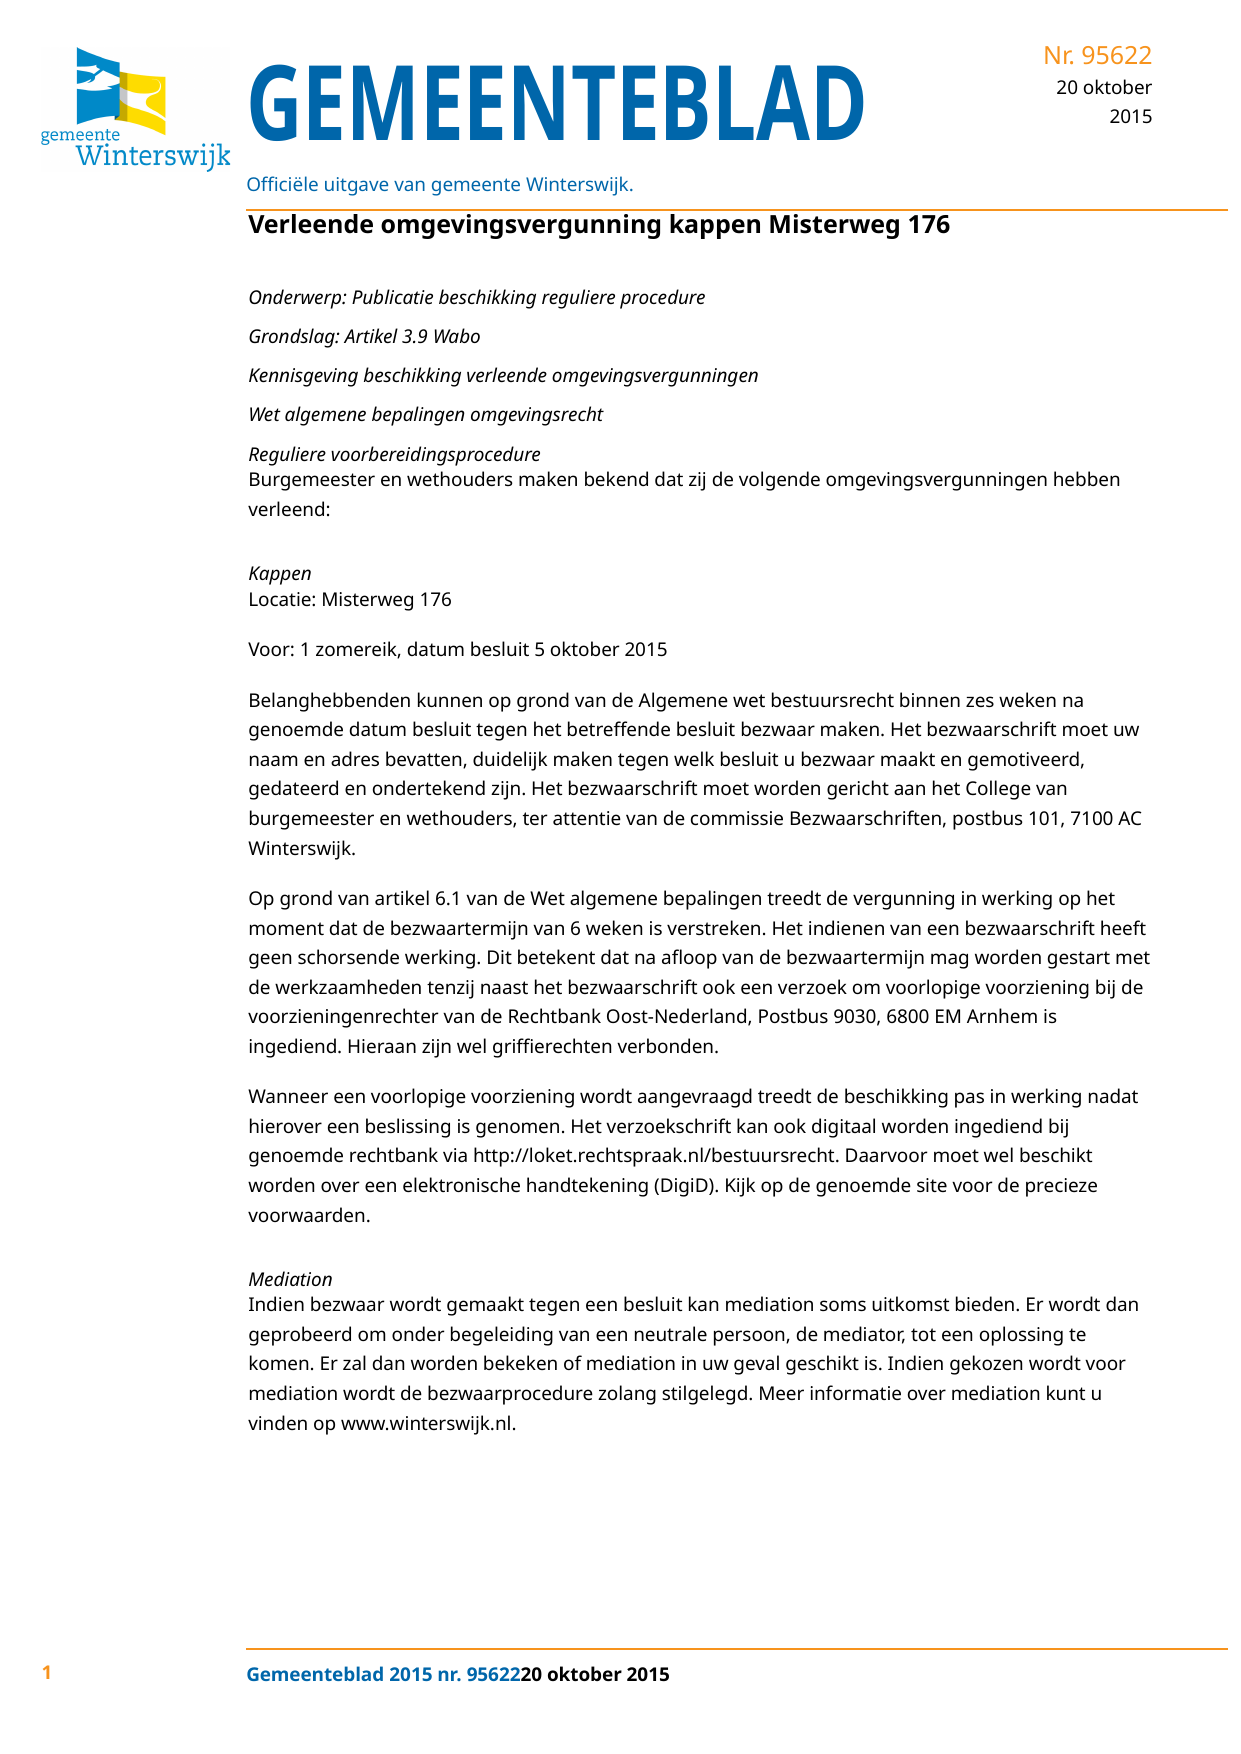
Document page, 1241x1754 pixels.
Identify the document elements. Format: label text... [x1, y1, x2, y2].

text Verleende omgevingsvergunning kappen Misterweg 176 [248, 211, 1152, 241]
text Voor: 1 zomereik, datum besluit 5 oktober 2015 [248, 636, 1152, 662]
picture [41, 47, 231, 172]
text Mediation [248, 1266, 1152, 1291]
text Belanghebbenden kunnen op grond van de Algemene wet bestuursrecht binnen zes weken na genoemde datum besluit tegen het betreffende besluit bezwaar maken. Het bezwaarschrift moet uw naam en adres bevatten, duidelijk maken tegen welk besluit u bezwaar maakt en gemotiveerd, gedateerd en ondertekend zijn. Het bezwaarschrift moet worden gericht aan het College van burgemeester en wethouders, ter attentie van de commissie Bezwaarschriften, postbus 101, 7100 AC Winterswijk. [248, 687, 1152, 860]
text Kennisgeving beschikking verleende omgevingsvergunningen [248, 362, 1152, 388]
text Grondslag: Artikel 3.9 Wabo [248, 323, 1152, 349]
text Indien bezwaar wordt gemaakt tegen een besluit kan mediation soms uitkomst bieden. Er wordt dan geprobeerd om onder begeleiding van een neutrale persoon, de mediator, tot een oplossing te komen. Er zal dan worden bekeken of mediation in uw geval geschikt is. Indien gekozen wordt voor mediation wordt de bezwaarprocedure zolang stilgelegd. Meer informatie over mediation kunt u vinden op www.winterswijk.nl. [248, 1291, 1152, 1436]
text Locatie: Misterweg 176 [248, 586, 1152, 612]
text Wet algemene bepalingen omgevingsrecht [248, 402, 1152, 427]
text Wanneer een voorlopige voorziening wordt aangevraagd treedt de beschikking pas in werking nadat hierover een beslissing is genomen. Het verzoekschrift kan ook digitaal worden ingediend bij genoemde rechtbank via http://loket.rechtspraak.nl/bestuursrecht. Daarvoor moet wel beschikt worden over een elektronische handtekening (DigiD). Kijk op de genoemde site voor de precieze voorwaarden. [248, 1083, 1152, 1227]
text Op grond van artikel 6.1 van de Wet algemene bepalingen treedt de vergunning in werking op het moment dat de bezwaartermijn van 6 weken is verstreken. Het indienen van een bezwaarschrift heeft geen schorsende werking. Dit betekent dat na afloop van de bezwaartermijn mag worden gestart met de werkzaamheden tenzij naast het bezwaarschrift ook een verzoek om voorlopige voorziening bij de voorzieningenrechter van de Rechtbank Oost-Nederland, Postbus 9030, 6800 EM Arnhem is ingediend. Hieraan zijn wel griffierechten verbonden. [248, 885, 1152, 1059]
text Kappen [248, 560, 1152, 586]
text Reguliere voorbereidingsprocedure [248, 441, 1152, 467]
text Burgemeester en wethouders maken bekend dat zij de volgende omgevingsvergunningen hebben verleend: [248, 467, 1152, 522]
picture [225, 153, 231, 162]
text Onderwerp: Publicatie beschikking reguliere procedure [248, 284, 1152, 309]
